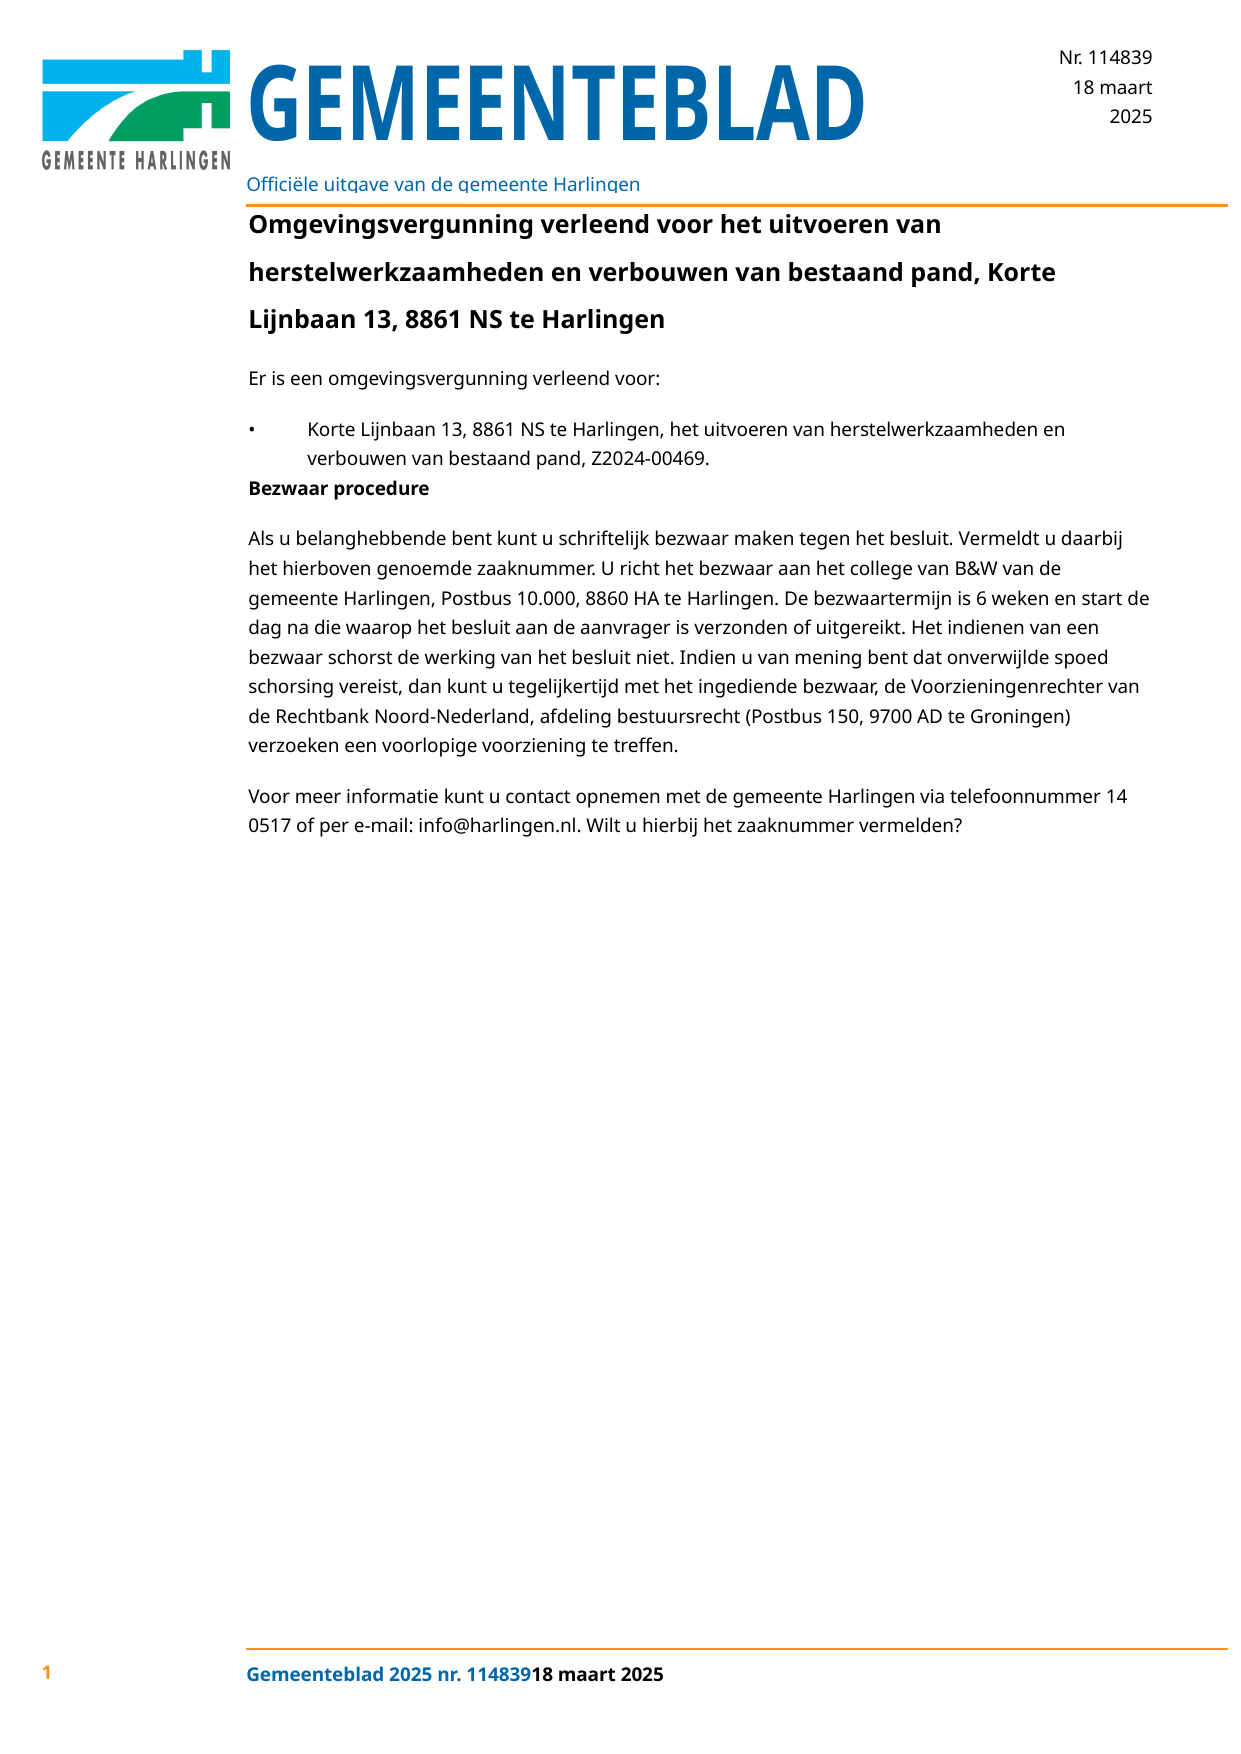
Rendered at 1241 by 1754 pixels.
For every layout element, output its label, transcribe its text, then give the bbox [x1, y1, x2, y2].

list Korte Lijnbaan 13, 8861 NS te Harlingen, het uitvoeren van herstelwerkzaamheden en verbouwen van bestaand pand, Z2024-00469. [248, 416, 1152, 471]
text Voor meer informatie kunt u contact opnemen met de gemeente Harlingen via telefoonnummer 14 0517 of per e-mail: info@harlingen.nl. Wilt u hierbij het zaaknummer vermelden? [248, 783, 1152, 838]
text Er is een omgevingsvergunning verleend voor: [248, 366, 1152, 391]
picture [41, 47, 231, 172]
text Bezwaar procedure [248, 475, 1152, 501]
text Als u belanghebbende bent kunt u schriftelijk bezwaar maken tegen het besluit. Vermeldt u daarbij het hierboven genoemde zaaknummer. U richt het bezwaar aan het college van B&W van de gemeente Harlingen, Postbus 10.000, 8860 HA te Harlingen. De bezwaartermijn is 6 weken en start de dag na die waarop het besluit aan de aanvrager is verzonden of uitgereikt. Het indienen van een bezwaar schorst de werking van het besluit niet. Indien u van mening bent dat onverwijlde spoed schorsing vereist, dan kunt u tegelijkertijd met het ingediende bezwaar, de Voorzieningenrechter van de Rechtbank Noord-Nederland, afdeling bestuursrecht (Postbus 150, 9700 AD te Groningen) verzoeken een voorlopige voorziening te treffen. [248, 526, 1152, 758]
text Omgevingsvergunning verleend voor het uitvoeren van herstelwerkzaamheden en verbouwen van bestaand pand, Korte Lijnbaan 13, 8861 NS te Harlingen [248, 207, 1152, 336]
